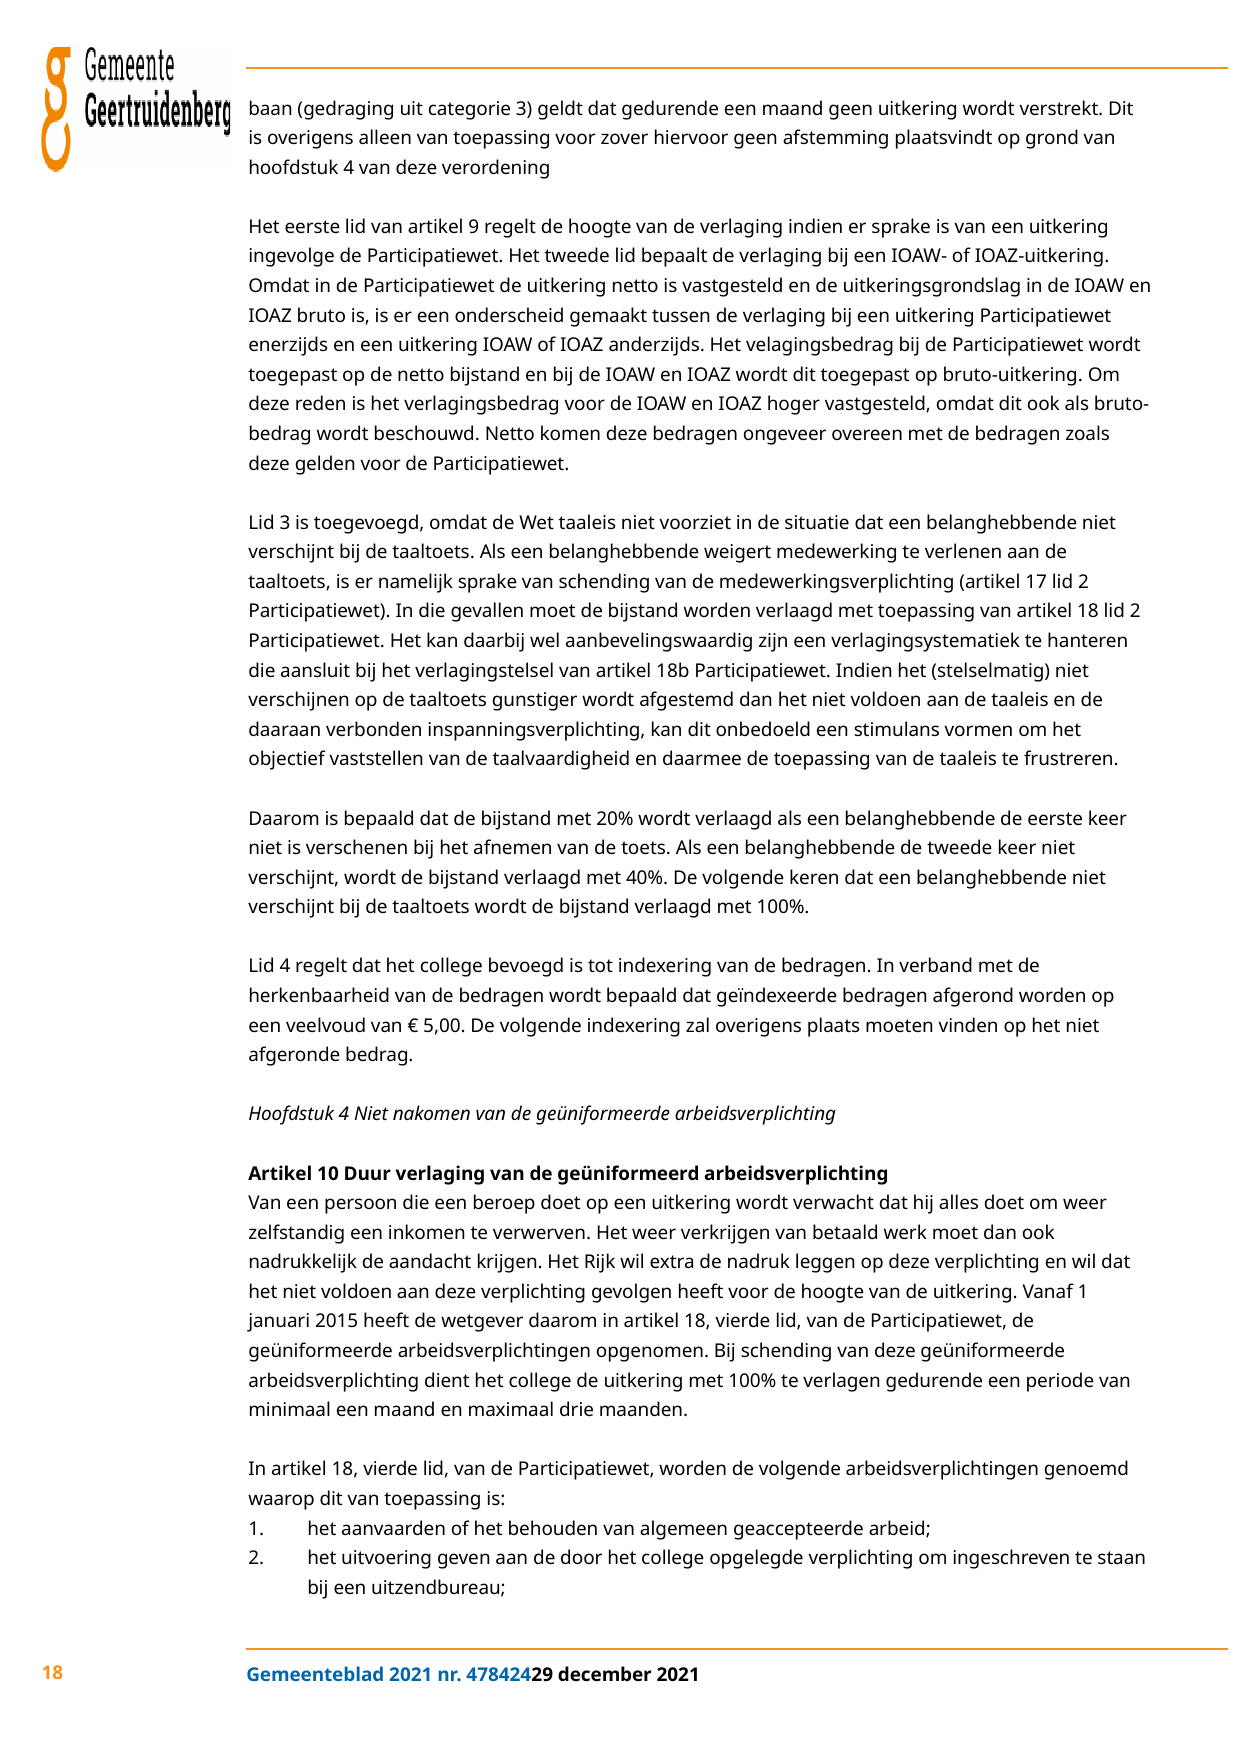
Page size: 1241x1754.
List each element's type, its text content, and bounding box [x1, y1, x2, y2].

text Lid 3 is toegevoegd, omdat de Wet taaleis niet voorziet in de situatie dat een belanghebbende niet verschijnt bij de taaltoets. Als een belanghebbende weigert medewerking te verlenen aan de taaltoets, is er namelijk sprake van schending van de medewerkingsverplichting (artikel 17 lid 2 Participatiewet). In die gevallen moet de bijstand worden verlaagd met toepassing van artikel 18 lid 2 Participatiewet. Het kan daarbij wel aanbevelingswaardig zijn een verlagingsystematiek te hanteren die aansluit bij het verlagingstelsel van artikel 18b Participatiewet. Indien het (stelselmatig) niet verschijnen op de taaltoets gunstiger wordt afgestemd dan het niet voldoen aan de taaleis en de daaraan verbonden inspanningsverplichting, kan dit onbedoeld een stimulans vormen om het objectief vaststellen van de taalvaardigheid en daarmee de toepassing van de taaleis te frustreren. [248, 509, 1152, 771]
text Hoofdstuk 4 Niet nakomen van de geüniformeerde arbeidsverplichting [248, 1101, 1152, 1126]
text Het eerste lid van artikel 9 regelt de hoogte van de verlaging indien er sprake is van een uitkering ingevolge de Participatiewet. Het tweede lid bepaalt de verlaging bij een IOAW- of IOAZ-uitkering. Omdat in de Participatiewet de uitkering netto is vastgesteld en de uitkeringsgrondslag in de IOAW en IOAZ bruto is, is er een onderscheid gemaakt tussen de verlaging bij een uitkering Participatiewet enerzijds en een uitkering IOAW of IOAZ anderzijds. Het velagingsbedrag bij de Participatiewet wordt toegepast op de netto bijstand en bij de IOAW en IOAZ wordt dit toegepast op bruto-uitkering. Om deze reden is het verlagingsbedrag voor de IOAW en IOAZ hoger vastgesteld, omdat dit ook als bruto-bedrag wordt beschouwd. Netto komen deze bedragen ongeveer overeen met de bedragen zoals deze gelden voor de Participatiewet. [248, 213, 1152, 476]
text Daarom is bepaald dat de bijstand met 20% wordt verlaagd als een belanghebbende de eerste keer niet is verschenen bij het afnemen van de toets. Als een belanghebbende de tweede keer niet verschijnt, wordt de bijstand verlaagd met 40%. De volgende keren dat een belanghebbende niet verschijnt bij de taaltoets wordt de bijstand verlaagd met 100%. [248, 805, 1152, 919]
text Van een persoon die een beroep doet op een uitkering wordt verwacht dat hij alles doet om weer zelfstandig een inkomen te verwerven. Het weer verkrijgen van betaald werk moet dan ook nadrukkelijk de aandacht krijgen. Het Rijk wil extra de nadruk leggen op deze verplichting en wil dat het niet voldoen aan deze verplichting gevolgen heeft voor de hoogte van de uitkering. Vanaf 1 januari 2015 heeft de wetgever daarom in artikel 18, vierde lid, van de Participatiewet, de geüniformeerde arbeidsverplichtingen opgenomen. Bij schending van deze geüniformeerde arbeidsverplichting dient het college de uitkering met 100% te verlagen gedurende een periode van minimaal een maand en maximaal drie maanden. [248, 1189, 1152, 1422]
picture [41, 47, 231, 172]
text Lid 4 regelt dat het college bevoegd is tot indexering van de bedragen. In verband met de herkenbaarheid van de bedragen wordt bepaald dat geïndexeerde bedragen afgerond worden op een veelvoud van € 5,00. De volgende indexering zal overigens plaats moeten vinden op het niet afgeronde bedrag. [248, 953, 1152, 1067]
list het aanvaarden of het behouden van algemeen geaccepteerde arbeid; [248, 1515, 1152, 1541]
list het uitvoering geven aan de door het college opgelegde verplichting om ingeschreven te staan bij een uitzendbureau; [248, 1544, 1152, 1600]
text In artikel 18, vierde lid, van de Participatiewet, worden de volgende arbeidsverplichtingen genoemd waarop dit van toepassing is: [248, 1456, 1152, 1511]
text Artikel 10 Duur verlaging van de geüniformeerd arbeidsverplichting [248, 1160, 1152, 1186]
text baan (gedraging uit categorie 3) geldt dat gedurende een maand geen uitkering wordt verstrekt. Dit is overigens alleen van toepassing voor zover hiervoor geen afstemming plaatsvindt op grond van hoofdstuk 4 van deze verordening [248, 95, 1152, 180]
